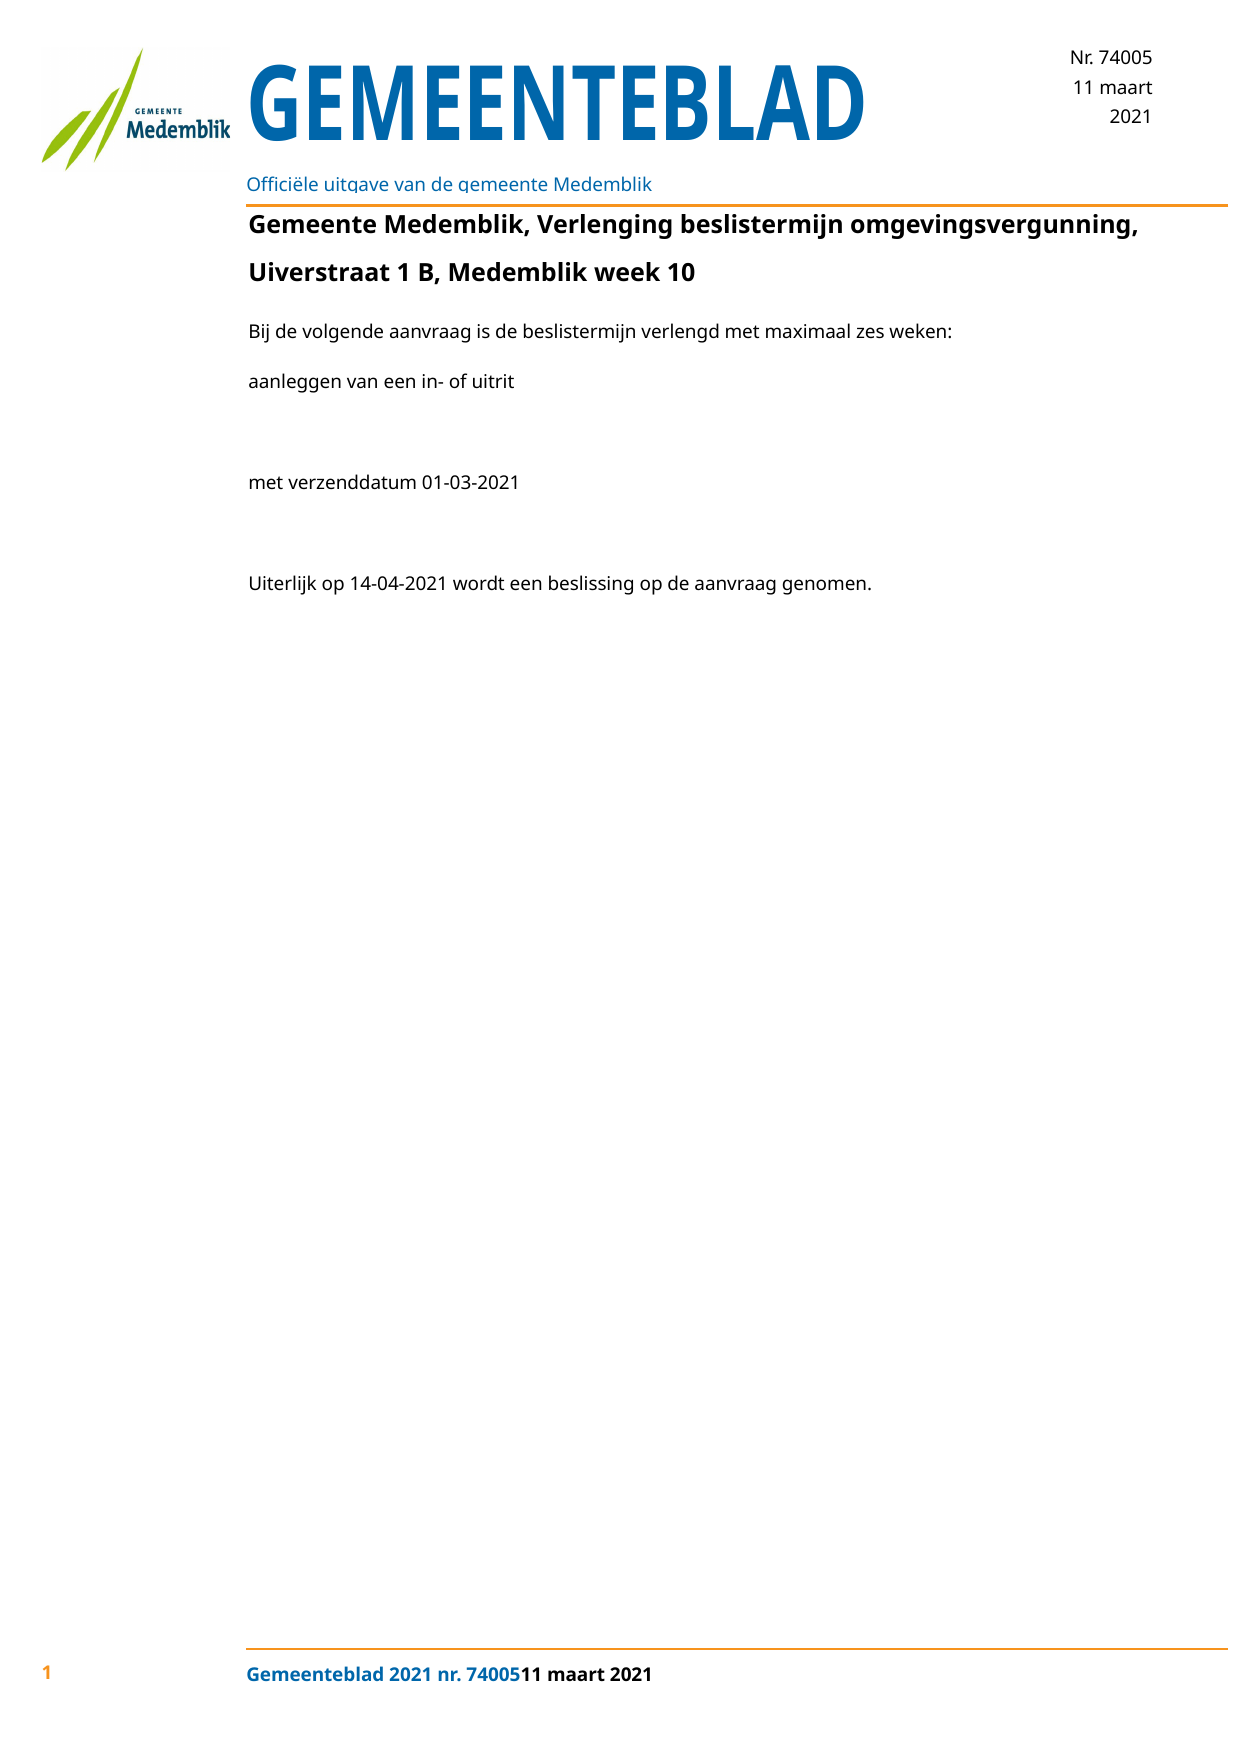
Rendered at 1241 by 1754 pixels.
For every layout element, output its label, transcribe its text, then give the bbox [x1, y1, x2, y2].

text aanleggen van een in- of uitrit [248, 368, 1152, 394]
text Bij de volgende aanvraag is de beslistermijn verlengd met maximaal zes weken: [248, 318, 1152, 344]
picture [41, 47, 231, 172]
text Gemeente Medemblik, Verlenging beslistermijn omgevingsvergunning, Uiverstraat 1 B, Medemblik week 10 [248, 207, 1152, 288]
text Uiterlijk op 14-04-2021 wordt een beslissing op de aanvraag genomen. [248, 570, 1152, 596]
text met verzenddatum 01-03-2021 [248, 469, 1152, 495]
